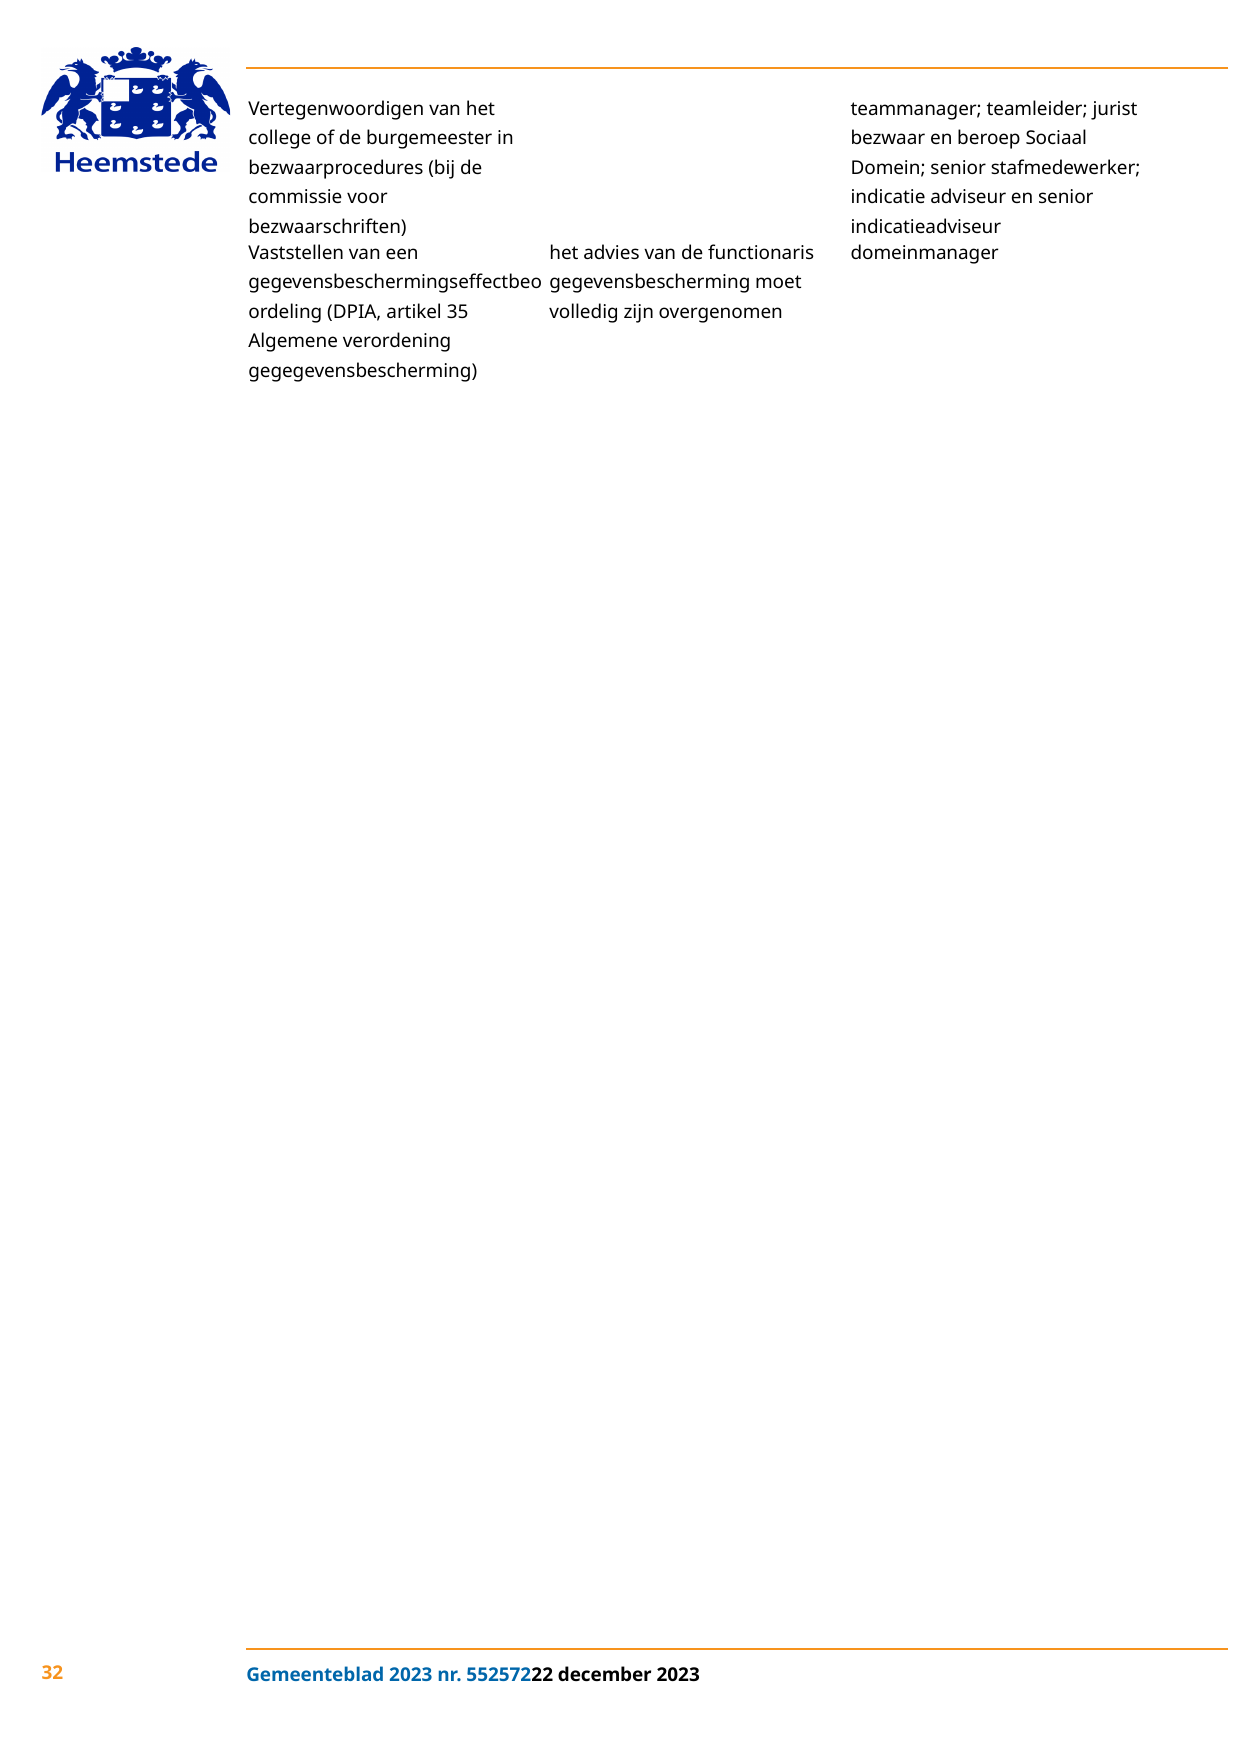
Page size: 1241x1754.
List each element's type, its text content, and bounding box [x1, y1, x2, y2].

table_cell Vaststellen van een gegevensbeschermingseffectbeoordeling (DPIA, artikel 35 Algemene verordening gegegevensbescherming) [248, 239, 549, 383]
table_cell het advies van de functionaris gegevensbescherming moet volledig zijn overgenomen [549, 239, 850, 383]
picture [41, 47, 231, 172]
table_cell teammanager; teamleider; jurist bezwaar en beroep Sociaal Domein; senior stafmedewerker; indicatie adviseur en senior indicatieadviseur [850, 95, 1152, 239]
table_cell domeinmanager [850, 239, 1152, 383]
table_cell [549, 95, 850, 239]
table_cell Vertegenwoordigen van het college of de burgemeester in bezwaarprocedures (bij de commissie voor bezwaarschriften) [248, 95, 549, 239]
